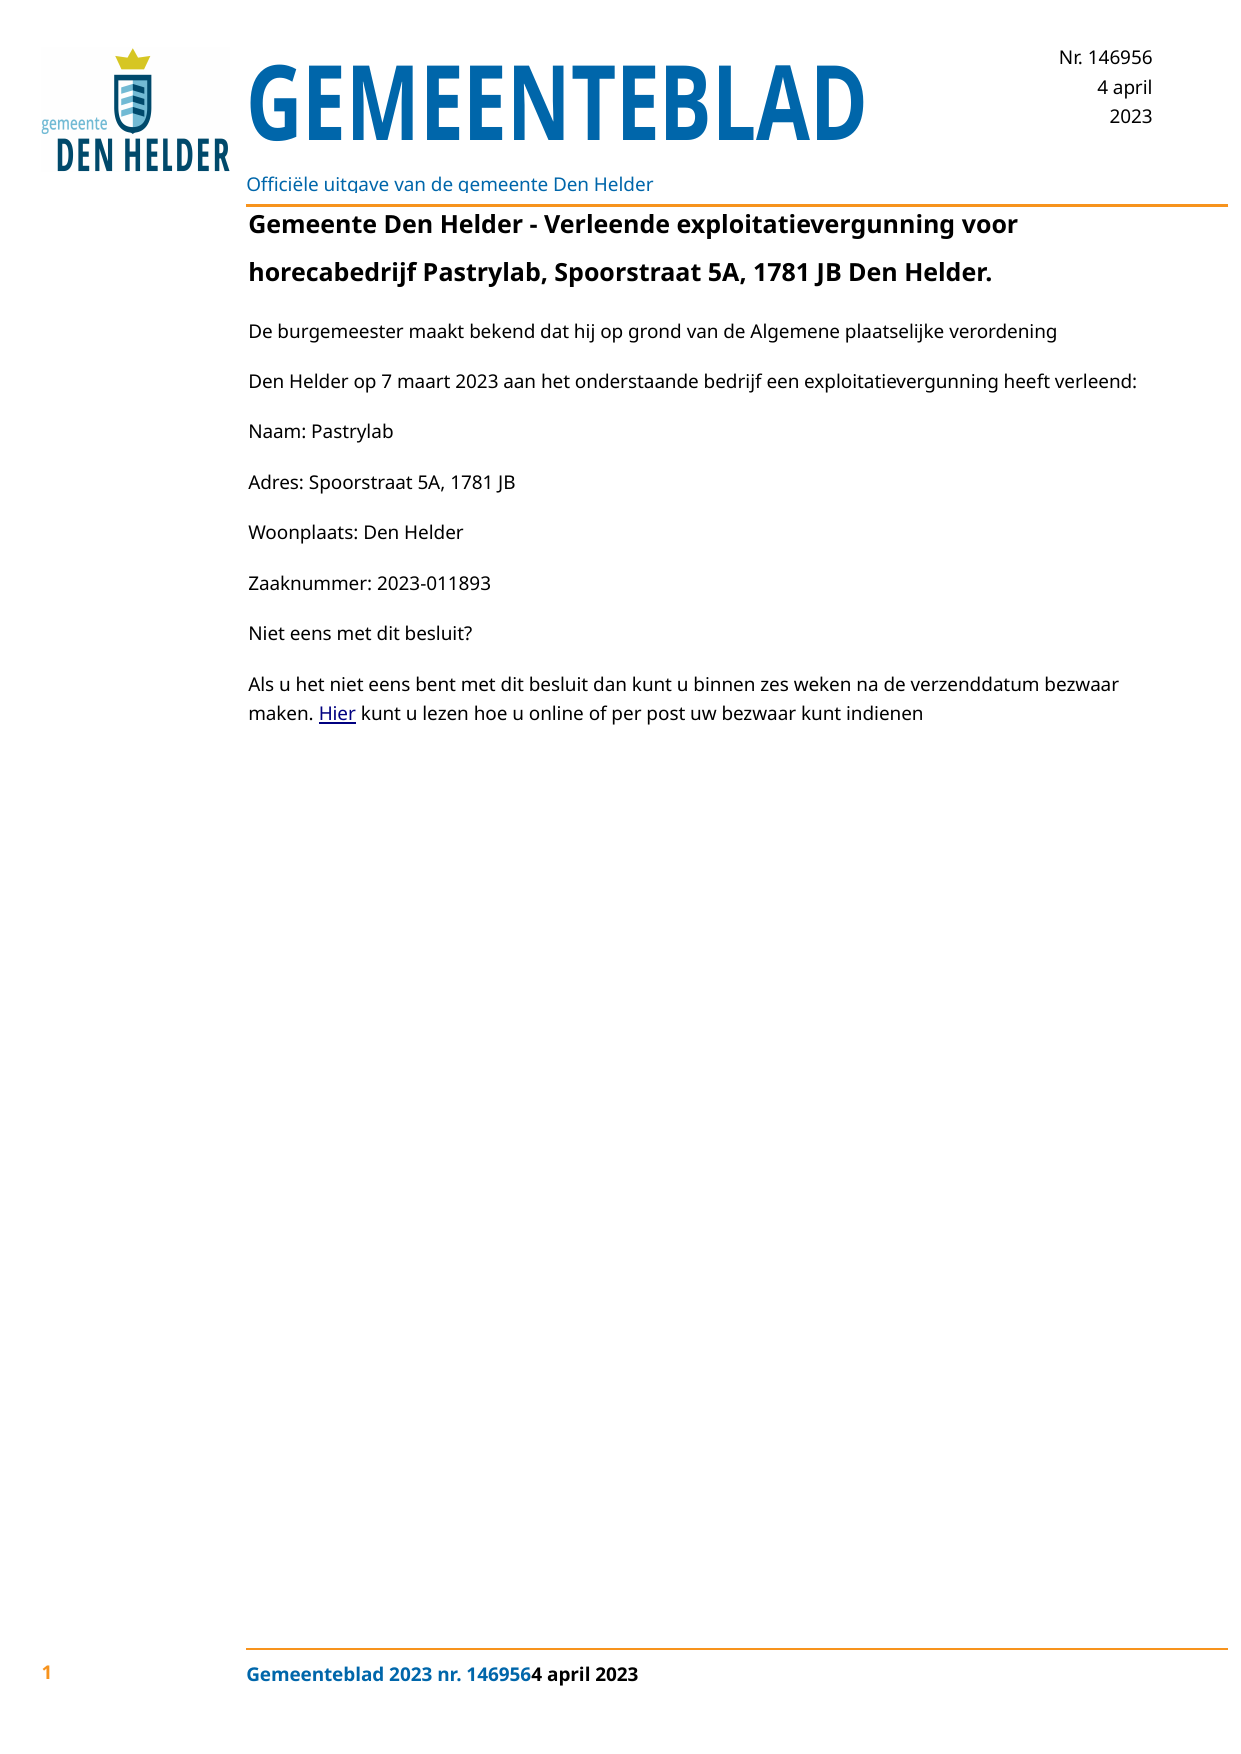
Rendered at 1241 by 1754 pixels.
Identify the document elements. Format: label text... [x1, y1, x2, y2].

picture [130, 157, 135, 172]
text Adres: Spoorstraat 5A, 1781 JB [248, 469, 1152, 495]
text Niet eens met dit besluit? [248, 620, 1152, 646]
picture [100, 154, 106, 172]
picture [63, 144, 68, 165]
text Als u het niet eens bent met dit besluit dan kunt u binnen zes weken na de verzenddatum bezwaar maken. Hier kunt u lezen hoe u online of per post uw bezwaar kunt indienen [248, 671, 1152, 726]
picture [182, 144, 187, 165]
text Den Helder op 7 maart 2023 aan het onderstaande bedrijf een exploitatievergunning heeft verleend: [248, 368, 1152, 394]
text Zaaknummer: 2023-011893 [248, 570, 1152, 596]
picture [41, 47, 231, 172]
picture [220, 160, 224, 172]
text De burgemeester maakt bekend dat hij op grond van de Algemene plaatselijke verordening [248, 318, 1152, 344]
text Gemeente Den Helder - Verleende exploitatievergunning voor horecabedrijf Pastrylab, Spoorstraat 5A, 1781 JB Den Helder. [248, 207, 1152, 288]
text Naam: Pastrylab [248, 419, 1152, 444]
text Woonplaats: Den Helder [248, 519, 1152, 545]
